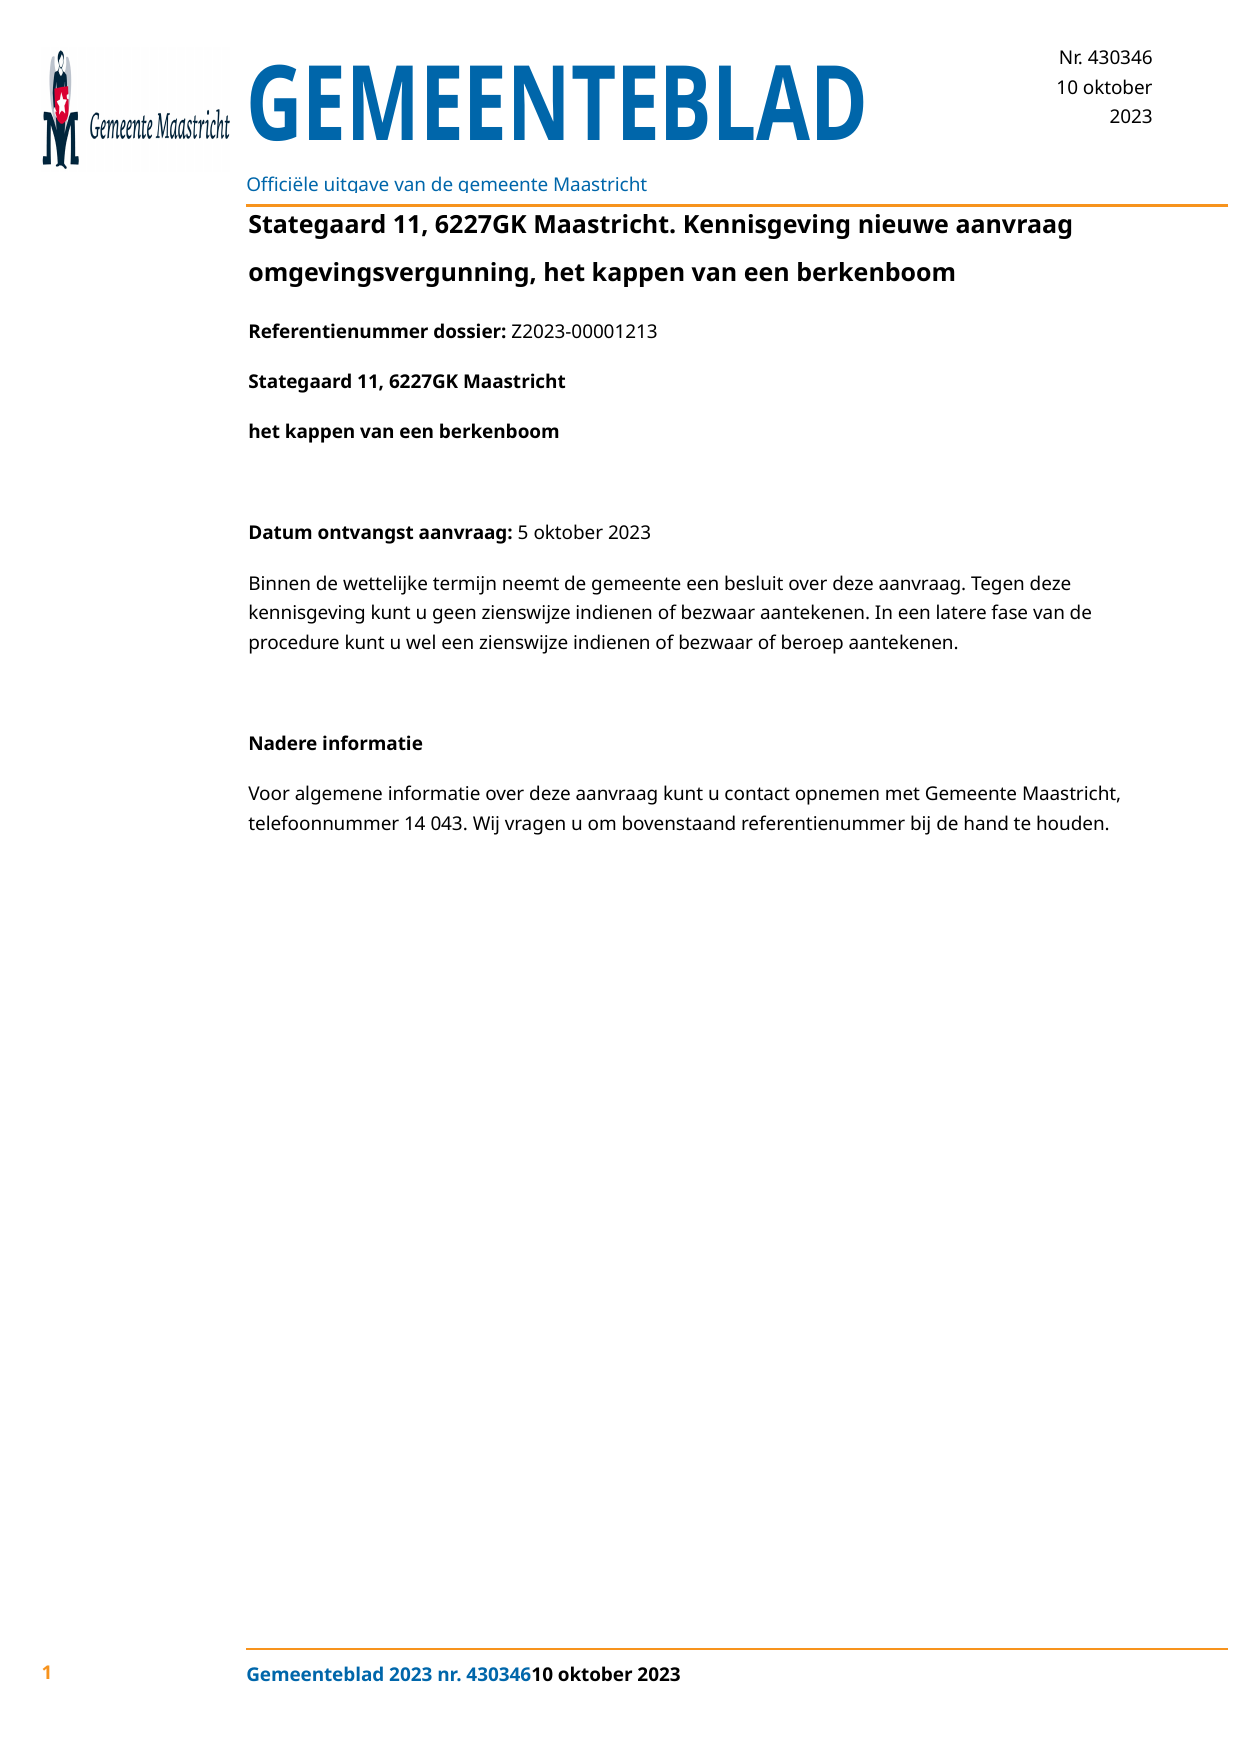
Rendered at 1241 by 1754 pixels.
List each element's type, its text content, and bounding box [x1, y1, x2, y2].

text Binnen de wettelijke termijn neemt de gemeente een besluit over deze aanvraag. Tegen deze kennisgeving kunt u geen zienswijze indienen of bezwaar aantekenen. In een latere fase van de procedure kunt u wel een zienswijze indienen of bezwaar of beroep aantekenen. [248, 570, 1152, 655]
text Nadere informatie [248, 730, 1152, 756]
text Datum ontvangst aanvraag: 5 oktober 2023 [248, 519, 1152, 545]
text het kappen van een berkenboom [248, 419, 1152, 444]
text Voor algemene informatie over deze aanvraag kunt u contact opnemen met Gemeente Maastricht, telefoonnummer 14 043. Wij vragen u om bovenstaand referentienummer bij de hand te houden. [248, 780, 1152, 836]
text Stategaard 11, 6227GK Maastricht. Kennisgeving nieuwe aanvraag omgevingsvergunning, het kappen van een berkenboom [248, 207, 1152, 288]
picture [41, 47, 231, 172]
text Referentienummer dossier: Z2023-00001213 [248, 318, 1152, 344]
text Stategaard 11, 6227GK Maastricht [248, 368, 1152, 394]
